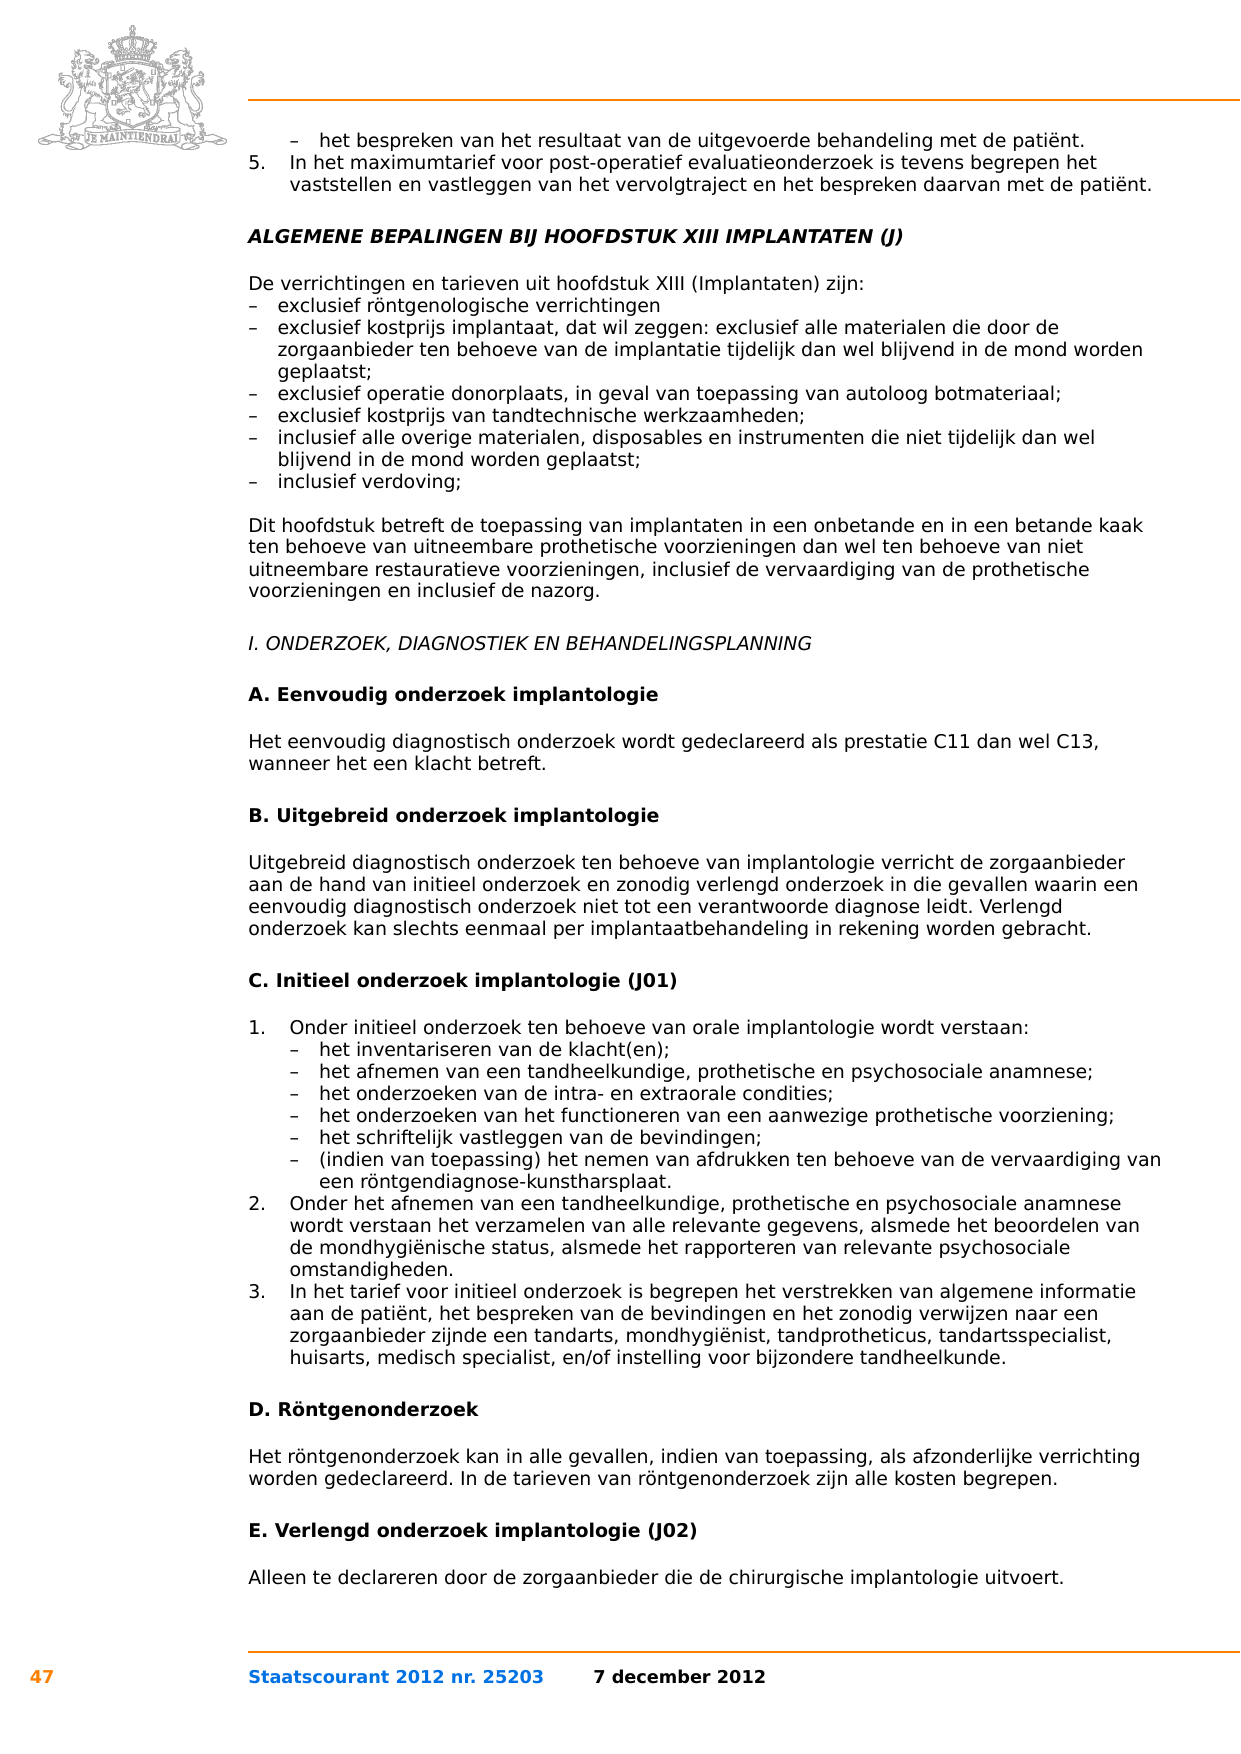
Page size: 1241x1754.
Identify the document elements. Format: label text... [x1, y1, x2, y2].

text Alleen te declareren door de zorgaanbieder die de chirurgische implantologie uitvoert. [248, 1567, 1163, 1589]
text – exclusief röntgenologische verrichtingen [248, 295, 1163, 317]
subtitle I. ONDERZOEK, DIAGNOSTIEK EN BEHANDELINGSPLANNING [248, 632, 1163, 654]
text – het onderzoeken van het functioneren van een aanwezige prothetische voorziening; [289, 1105, 1163, 1127]
text Het röntgenonderzoek kan in alle gevallen, indien van toepassing, als afzonderlijke verrichting worden gedeclareerd. In de tarieven van röntgenonderzoek zijn alle kosten begrepen. [248, 1446, 1163, 1490]
text 1. Onder initieel onderzoek ten behoeve van orale implantologie wordt verstaan: [248, 1017, 1163, 1039]
picture [38, 25, 227, 150]
subtitle E. Verlengd onderzoek implantologie (J02) [248, 1520, 1163, 1542]
subtitle A. Eenvoudig onderzoek implantologie [248, 684, 1163, 706]
text – het afnemen van een tandheelkundige, prothetische en psychosociale anamnese; [289, 1061, 1163, 1083]
text – exclusief kostprijs van tandtechnische werkzaamheden; [248, 405, 1163, 427]
subtitle D. Röntgenonderzoek [248, 1399, 1163, 1421]
text 5. In het maximumtarief voor post-operatief evaluatieonderzoek is tevens begrepen het vaststellen en vastleggen van het vervolgtraject en het bespreken daarvan met de patiënt. [248, 152, 1163, 196]
text – het schriftelijk vastleggen van de bevindingen; [289, 1127, 1163, 1149]
text – (indien van toepassing) het nemen van afdrukken ten behoeve van de vervaardiging van een röntgendiagnose-kunstharsplaat. [289, 1149, 1163, 1193]
text – het bespreken van het resultaat van de uitgevoerde behandeling met de patiënt. [289, 130, 1163, 152]
subtitle B. Uitgebreid onderzoek implantologie [248, 805, 1163, 827]
text – het onderzoeken van de intra- en extraorale condities; [289, 1083, 1163, 1105]
text 3. In het tarief voor initieel onderzoek is begrepen het verstrekken van algemene informatie aan de patiënt, het bespreken van de bevindingen en het zonodig verwijzen naar een zorgaanbieder zijnde een tandarts, mondhygiënist, tandprotheticus, tandartsspecialist, huisarts, medisch specialist, en/of instelling voor bijzondere tandheelkunde. [248, 1281, 1163, 1369]
text – het inventariseren van de klacht(en); [289, 1039, 1163, 1061]
text Uitgebreid diagnostisch onderzoek ten behoeve van implantologie verricht de zorgaanbieder aan de hand van initieel onderzoek en zonodig verlengd onderzoek in die gevallen waarin een eenvoudig diagnostisch onderzoek niet tot een verantwoorde diagnose leidt. Verlengd onderzoek kan slechts eenmaal per implantaatbehandeling in rekening worden gebracht. [248, 852, 1163, 940]
text De verrichtingen en tarieven uit hoofdstuk XIII (Implantaten) zijn: [248, 273, 1163, 295]
text – exclusief operatie donorplaats, in geval van toepassing van autoloog botmateriaal; [248, 383, 1163, 405]
text Het eenvoudig diagnostisch onderzoek wordt gedeclareerd als prestatie C11 dan wel C13, wanneer het een klacht betreft. [248, 731, 1163, 775]
subtitle C. Initieel onderzoek implantologie (J01) [248, 970, 1163, 992]
text – inclusief alle overige materialen, disposables en instrumenten die niet tijdelijk dan wel blijvend in de mond worden geplaatst; [248, 427, 1163, 471]
text Dit hoofdstuk betreft de toepassing van implantaten in een onbetande en in een betande kaak ten behoeve van uitneembare prothetische voorzieningen dan wel ten behoeve van niet uitneembare restauratieve voorzieningen, inclusief de vervaardiging van de prothetische voorzieningen en inclusief de nazorg. [248, 514, 1163, 602]
text – inclusief verdoving; [248, 471, 1163, 493]
text – exclusief kostprijs implantaat, dat wil zeggen: exclusief alle materialen die door de zorgaanbieder ten behoeve van de implantatie tijdelijk dan wel blijvend in de mond worden geplaatst; [248, 317, 1163, 383]
subtitle ALGEMENE BEPALINGEN BIJ HOOFDSTUK XIII IMPLANTATEN (J) [248, 226, 1163, 248]
text 2. Onder het afnemen van een tandheelkundige, prothetische en psychosociale anamnese wordt verstaan het verzamelen van alle relevante gegevens, alsmede het beoordelen van de mondhygiënische status, alsmede het rapporteren van relevante psychosociale omstandigheden. [248, 1193, 1163, 1281]
